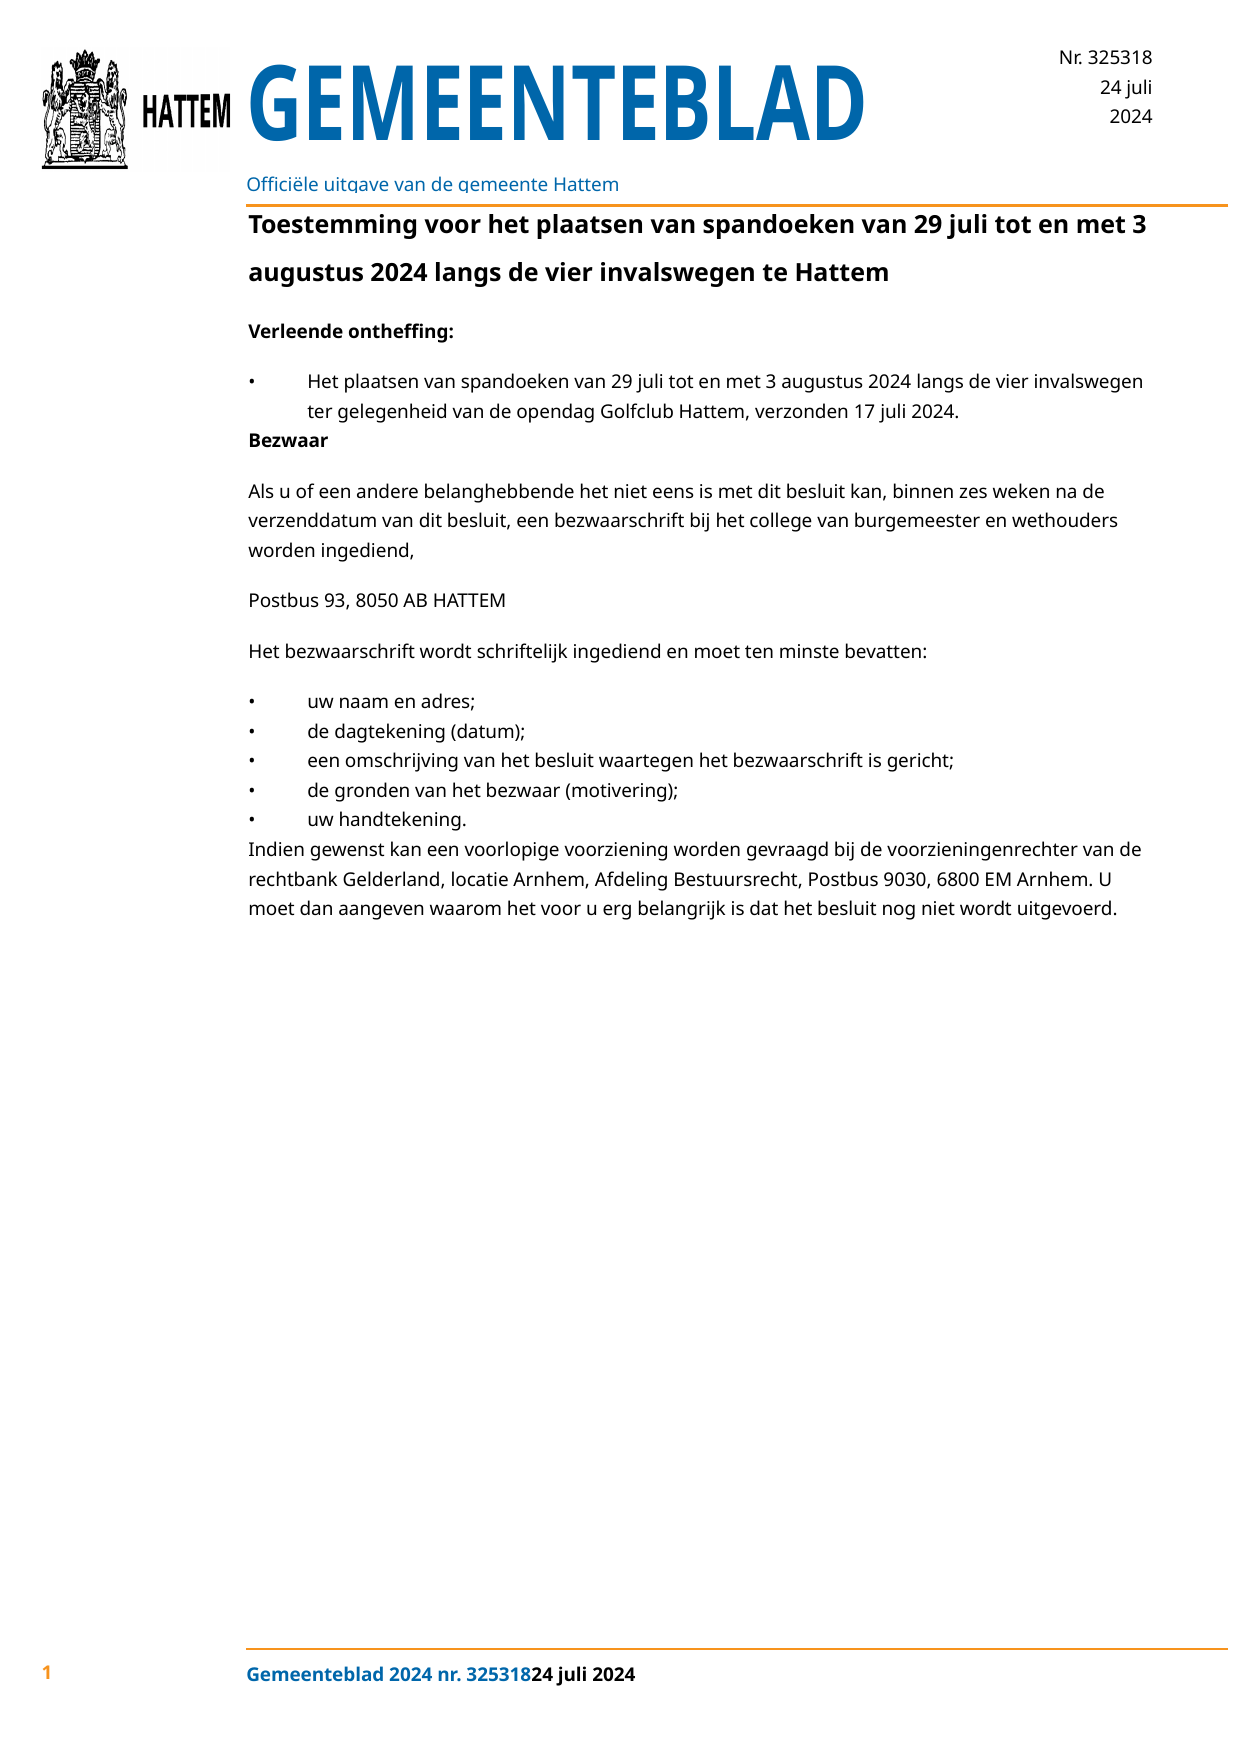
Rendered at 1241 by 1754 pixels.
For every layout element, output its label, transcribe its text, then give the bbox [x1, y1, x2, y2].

text Indien gewenst kan een voorlopige voorziening worden gevraagd bij de voorzieningenrechter van de rechtbank Gelderland, locatie Arnhem, Afdeling Bestuursrecht, Postbus 9030, 6800 EM Arnhem. U moet dan aangeven waarom het voor u erg belangrijk is dat het besluit nog niet wordt uitgevoerd. [248, 836, 1152, 921]
text Als u of een andere belanghebbende het niet eens is met dit besluit kan, binnen zes weken na de verzenddatum van dit besluit, een bezwaarschrift bij het college van burgemeester en wethouders worden ingediend, [248, 478, 1152, 563]
text Toestemming voor het plaatsen van spandoeken van 29 juli tot en met 3 augustus 2024 langs de vier invalswegen te Hattem [248, 207, 1152, 288]
list de gronden van het bezwaar (motivering); [248, 777, 1152, 803]
list een omschrijving van het besluit waartegen het bezwaarschrift is gericht; [248, 747, 1152, 773]
text Het bezwaarschrift wordt schriftelijk ingediend en moet ten minste bevatten: [248, 638, 1152, 664]
list de dagtekening (datum); [248, 718, 1152, 744]
text Postbus 93, 8050 AB HATTEM [248, 587, 1152, 613]
list Het plaatsen van spandoeken van 29 juli tot en met 3 augustus 2024 langs de vier invalswegen ter gelegenheid van de opendag Golfclub Hattem, verzonden 17 juli 2024. [248, 368, 1152, 424]
picture [41, 47, 231, 172]
text Verleende ontheffing: [248, 318, 1152, 344]
text Bezwaar [248, 427, 1152, 453]
list uw handtekening. [248, 807, 1152, 832]
list uw naam en adres; [248, 688, 1152, 714]
